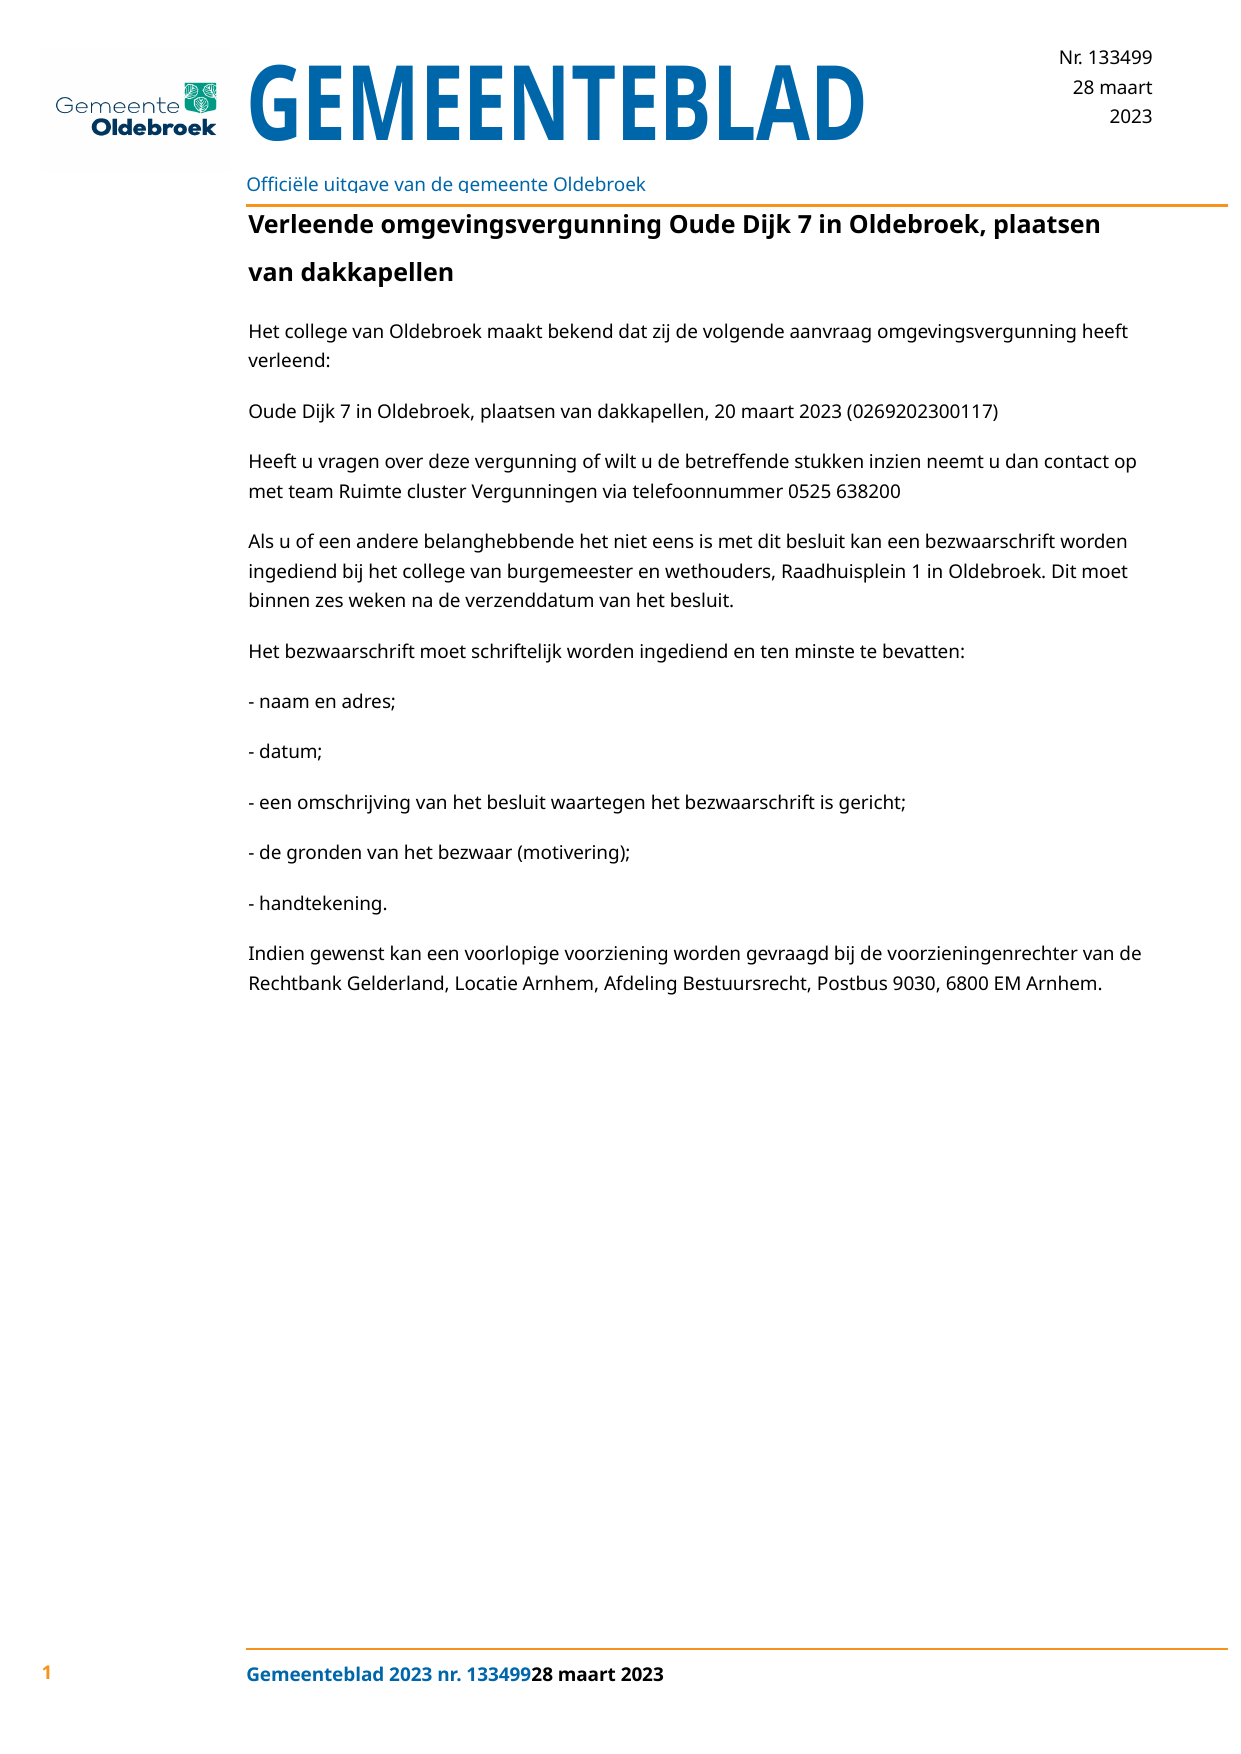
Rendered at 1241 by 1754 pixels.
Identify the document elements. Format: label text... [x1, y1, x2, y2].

text Verleende omgevingsvergunning Oude Dijk 7 in Oldebroek, plaatsen van dakkapellen [248, 207, 1152, 288]
text - naam en adres; [248, 688, 1152, 714]
text Als u of een andere belanghebbende het niet eens is met dit besluit kan een bezwaarschrift worden ingediend bij het college van burgemeester en wethouders, Raadhuisplein 1 in Oldebroek. Dit moet binnen zes weken na de verzenddatum van het besluit. [248, 528, 1152, 613]
text - de gronden van het bezwaar (motivering); [248, 839, 1152, 865]
text Oude Dijk 7 in Oldebroek, plaatsen van dakkapellen, 20 maart 2023 (0269202300117) [248, 398, 1152, 424]
text Heeft u vragen over deze vergunning of wilt u de betreffende stukken inzien neemt u dan contact op met team Ruimte cluster Vergunningen via telefoonnummer 0525 638200 [248, 448, 1152, 504]
text Het college van Oldebroek maakt bekend dat zij de volgende aanvraag omgevingsvergunning heeft verleend: [248, 318, 1152, 373]
text - handtekening. [248, 890, 1152, 916]
picture [41, 47, 231, 172]
text Het bezwaarschrift moet schriftelijk worden ingediend en ten minste te bevatten: [248, 638, 1152, 664]
text Indien gewenst kan een voorlopige voorziening worden gevraagd bij de voorzieningenrechter van de Rechtbank Gelderland, Locatie Arnhem, Afdeling Bestuursrecht, Postbus 9030, 6800 EM Arnhem. [248, 940, 1152, 996]
text - datum; [248, 739, 1152, 764]
text - een omschrijving van het besluit waartegen het bezwaarschrift is gericht; [248, 789, 1152, 815]
